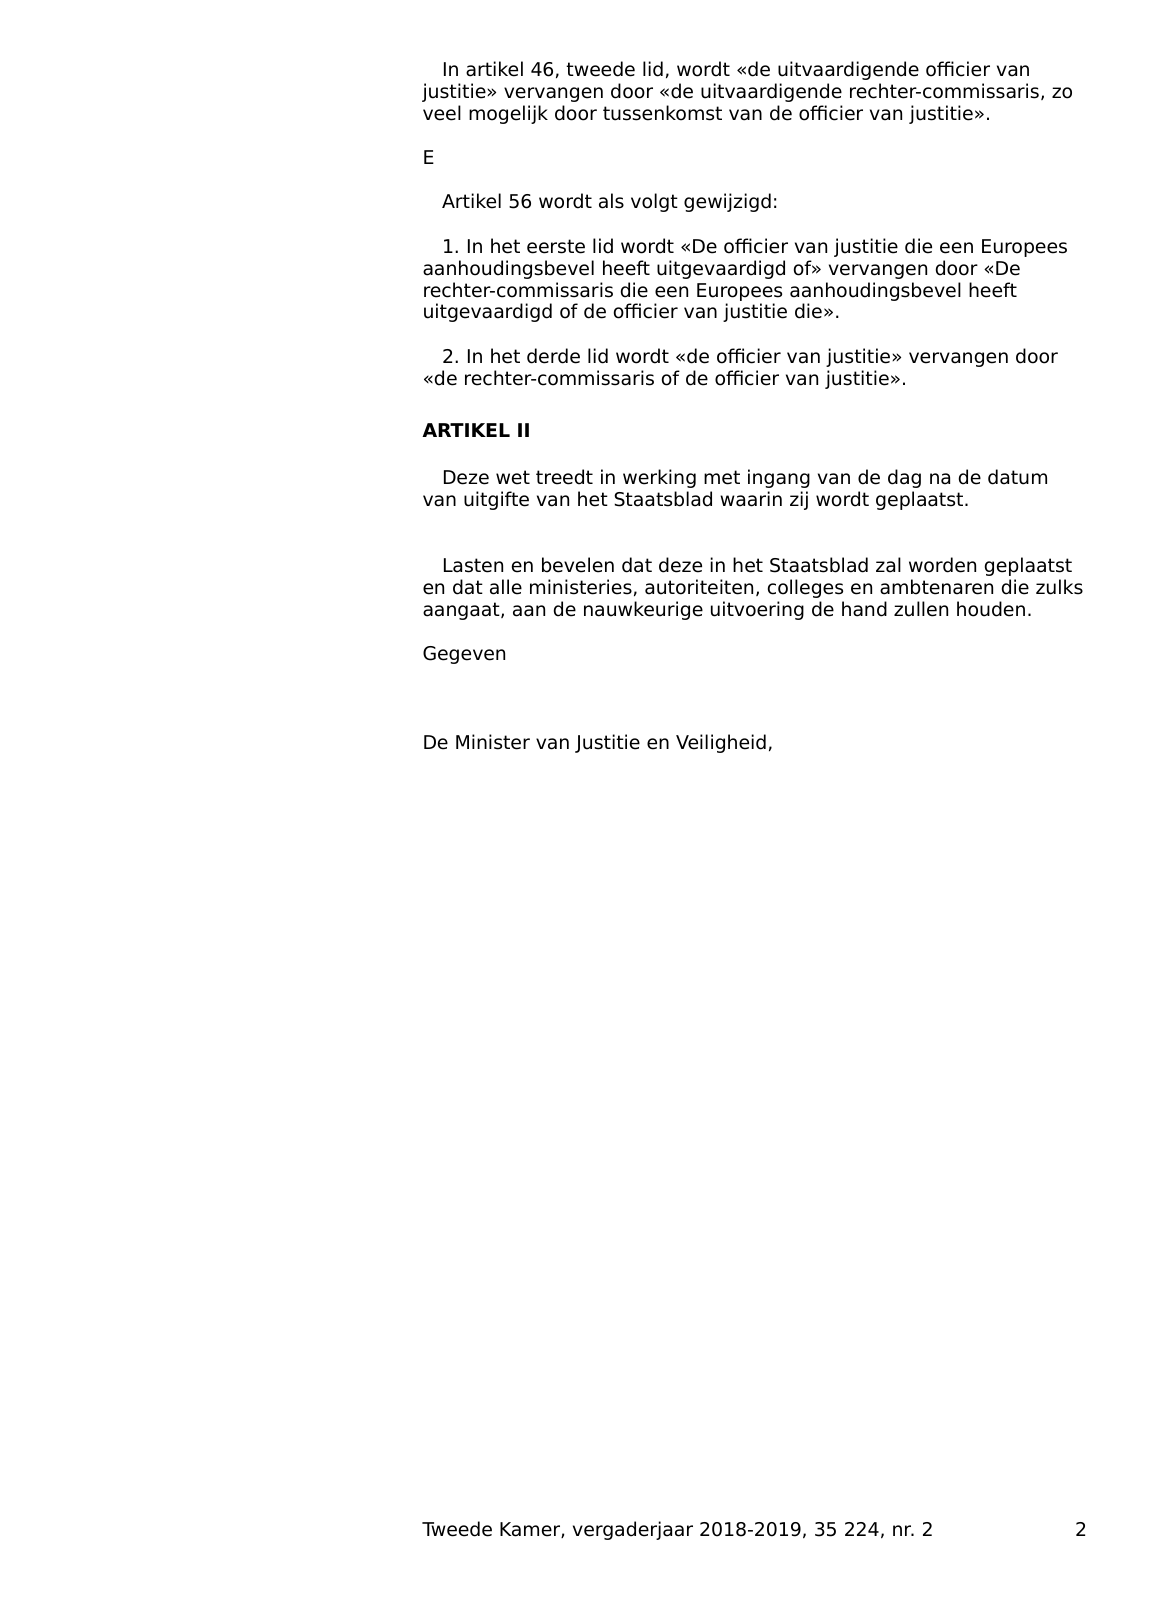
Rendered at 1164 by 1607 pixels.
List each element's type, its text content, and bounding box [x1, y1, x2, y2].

text 2. In het derde lid wordt «de officier van justitie» vervangen door «de rechter-commissaris of de officier van justitie». [422, 346, 1087, 389]
text Gegeven [422, 643, 1087, 665]
subtitle ARTIKEL II [422, 419, 1087, 442]
text 1. In het eerste lid wordt «De officier van justitie die een Europees aanhoudingsbevel heeft uitgevaardigd of» vervangen door «De rechter-commissaris die een Europees aanhoudingsbevel heeft uitgevaardigd of de officier van justitie die». [422, 236, 1087, 323]
text In artikel 46, tweede lid, wordt «de uitvaardigende officier van justitie» vervangen door «de uitvaardigende rechter-commissaris, zo veel mogelijk door tussenkomst van de officier van justitie». [422, 59, 1087, 125]
text Lasten en bevelen dat deze in het Staatsblad zal worden geplaatst en dat alle ministeries, autoriteiten, colleges en ambtenaren die zulks aangaat, aan de nauwkeurige uitvoering de hand zullen houden. [422, 555, 1087, 621]
text E [422, 147, 1087, 169]
text De Minister van Justitie en Veiligheid, [422, 732, 1087, 753]
text Artikel 56 wordt als volgt gewijzigd: [422, 191, 1087, 213]
text Deze wet treedt in werking met ingang van de dag na de datum van uitgifte van het Staatsblad waarin zij wordt geplaatst. [422, 467, 1087, 511]
